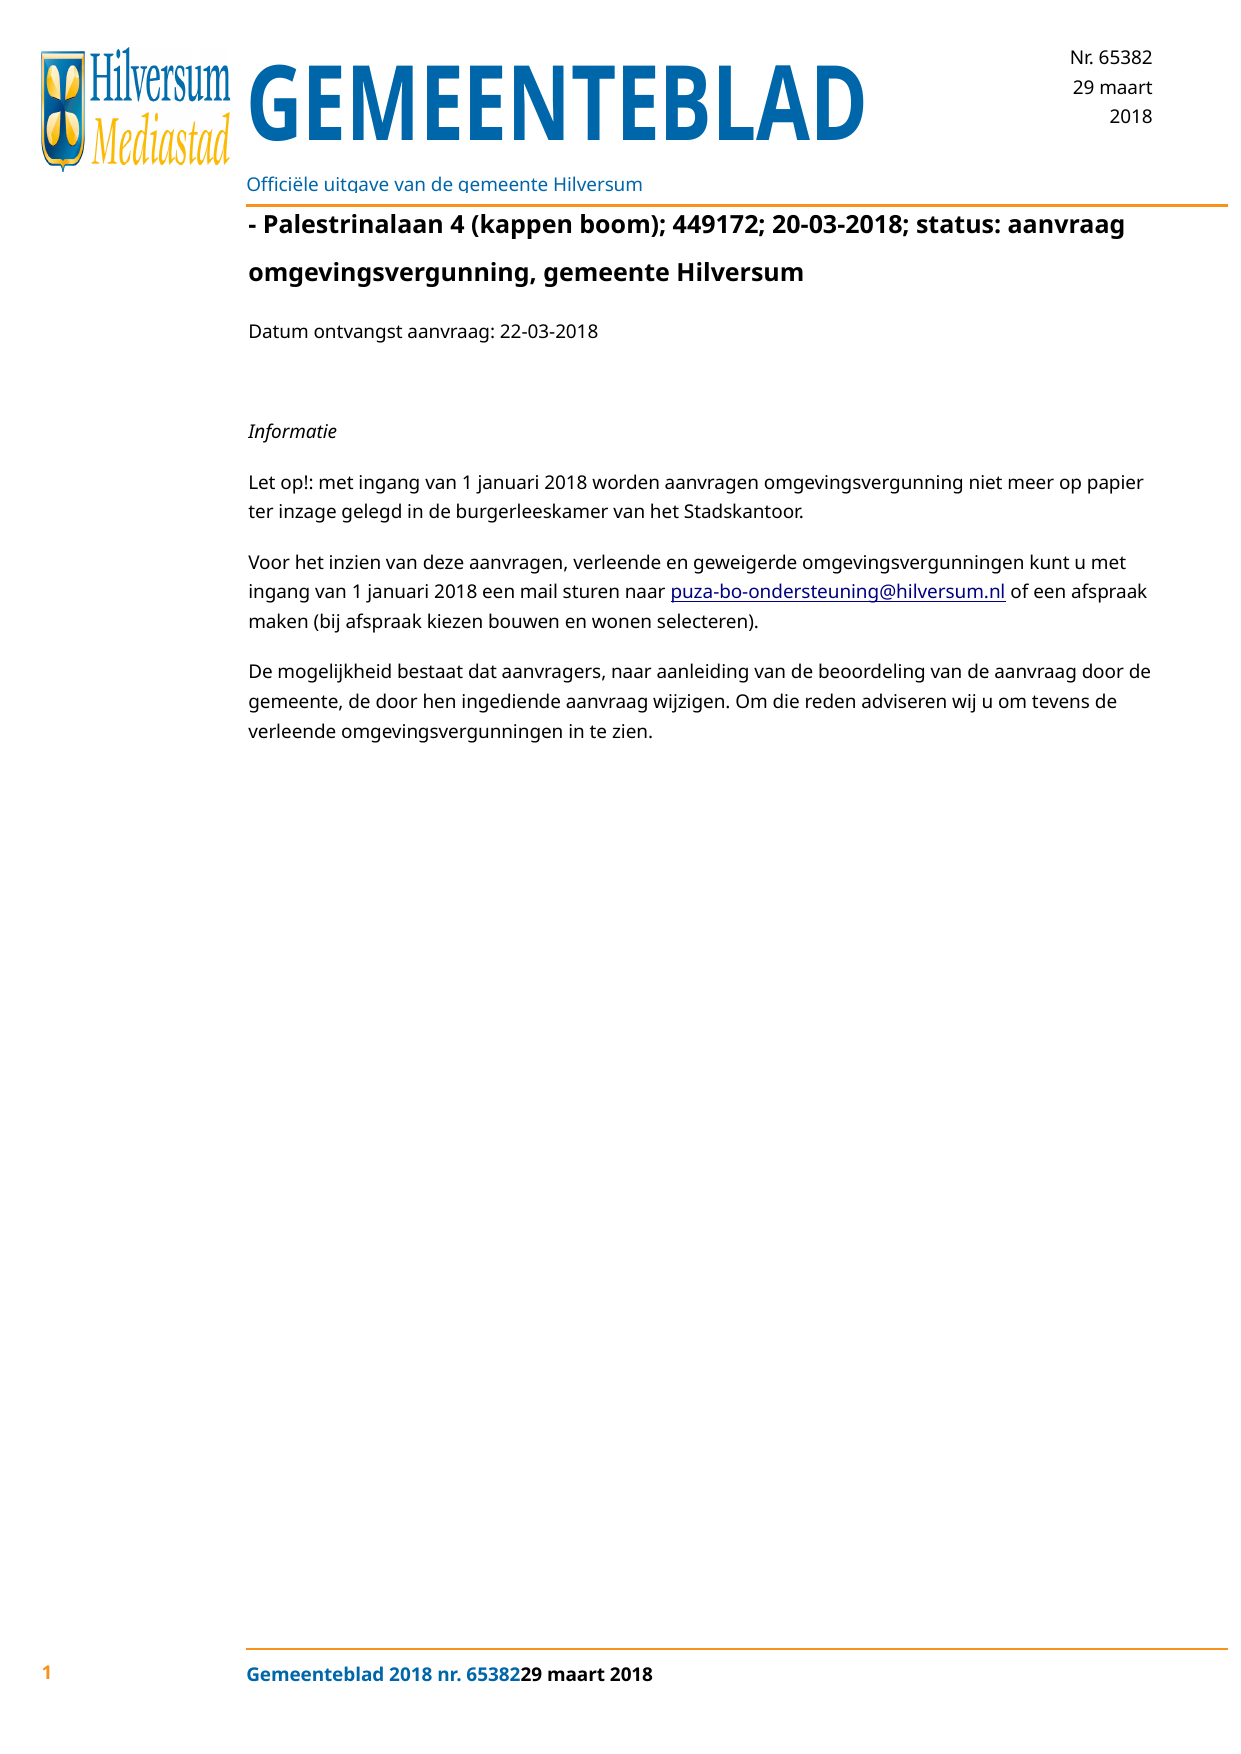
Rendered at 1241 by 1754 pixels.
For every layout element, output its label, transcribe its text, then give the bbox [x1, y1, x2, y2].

text Voor het inzien van deze aanvragen, verleende en geweigerde omgevingsvergunningen kunt u met ingang van 1 januari 2018 een mail sturen naar puza-bo-ondersteuning@hilversum.nl of een afspraak maken (bij afspraak kiezen bouwen en wonen selecteren). [248, 549, 1152, 634]
text - Palestrinalaan 4 (kappen boom); 449172; 20-03-2018; status: aanvraag omgevingsvergunning, gemeente Hilversum [248, 207, 1152, 288]
text Datum ontvangst aanvraag: 22-03-2018 [248, 318, 1152, 344]
picture [41, 47, 231, 172]
text Let op!: met ingang van 1 januari 2018 worden aanvragen omgevingsvergunning niet meer op papier ter inzage gelegd in de burgerleeskamer van het Stadskantoor. [248, 469, 1152, 524]
text De mogelijkheid bestaat dat aanvragers, naar aanleiding van de beoordeling van de aanvraag door de gemeente, de door hen ingediende aanvraag wijzigen. Om die reden adviseren wij u om tevens de verleende omgevingsvergunningen in te zien. [248, 659, 1152, 744]
text Informatie [248, 419, 1152, 444]
